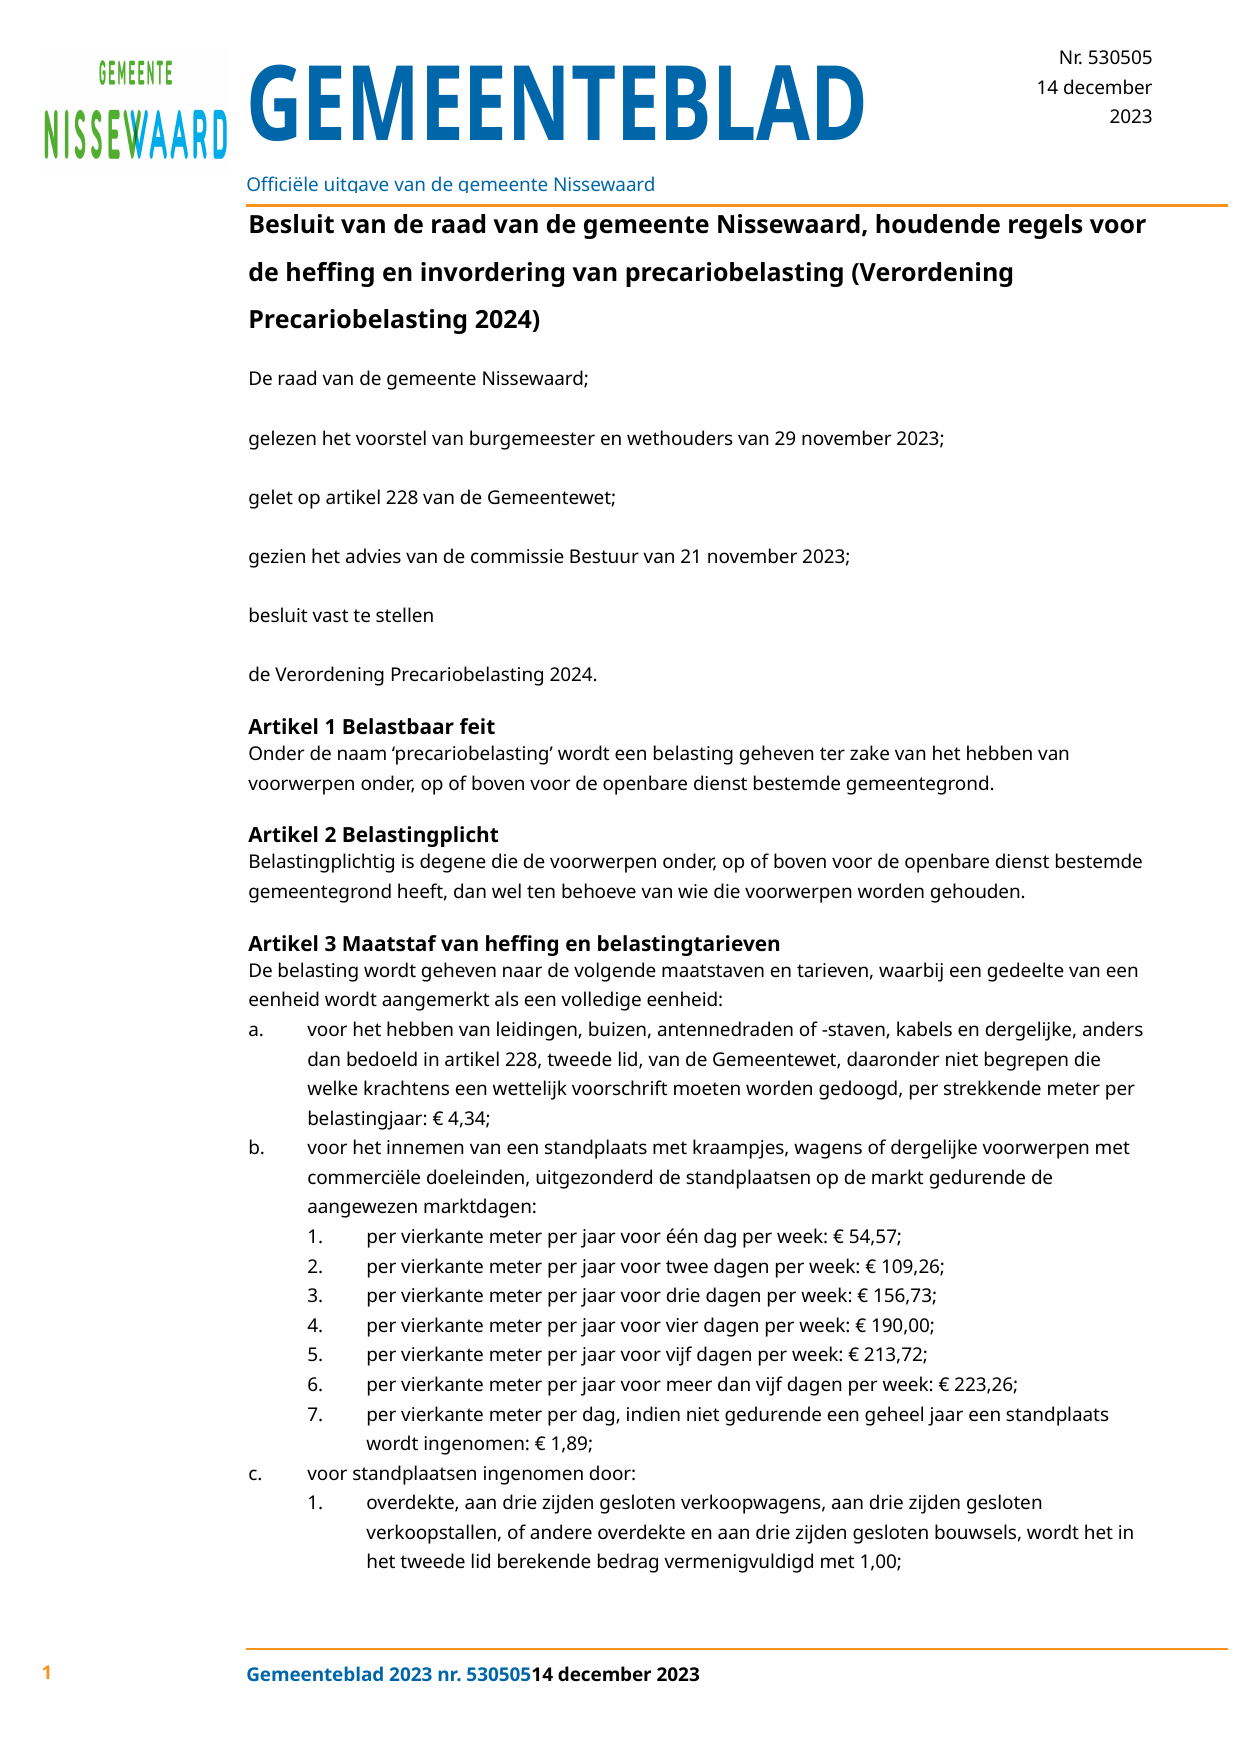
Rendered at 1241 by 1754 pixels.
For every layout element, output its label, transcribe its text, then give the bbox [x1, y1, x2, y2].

list overdekte, aan drie zijden gesloten verkoopwagens, aan drie zijden gesloten verkoopstallen, of andere overdekte en aan drie zijden gesloten bouwsels, wordt het in het tweede lid berekende bedrag vermenigvuldigd met 1,00; [307, 1489, 1152, 1574]
picture [41, 47, 231, 172]
list per vierkante meter per jaar voor vijf dagen per week: € 213,72; [307, 1342, 1152, 1367]
list per vierkante meter per jaar voor meer dan vijf dagen per week: € 223,26; [307, 1371, 1152, 1397]
list per vierkante meter per jaar voor twee dagen per week: € 109,26; [307, 1253, 1152, 1279]
text De belasting wordt geheven naar de volgende maatstaven en tarieven, waarbij een gedeelte van een eenheid wordt aangemerkt als een volledige eenheid: [248, 957, 1152, 1012]
text Artikel 1 Belastbaar feit [248, 712, 1152, 740]
list voor standplaatsen ingenomen door: [248, 1460, 1152, 1486]
text Artikel 3 Maatstaf van heffing en belastingtarieven [248, 929, 1152, 957]
text Belastingplichtig is degene die de voorwerpen onder, op of boven voor de openbare dienst bestemde gemeentegrond heeft, dan wel ten behoeve van wie die voorwerpen worden gehouden. [248, 849, 1152, 904]
text gezien het advies van de commissie Bestuur van 21 november 2023; [248, 543, 1152, 569]
text de Verordening Precariobelasting 2024. [248, 661, 1152, 687]
text De raad van de gemeente Nissewaard; [248, 366, 1152, 391]
list per vierkante meter per jaar voor drie dagen per week: € 156,73; [307, 1282, 1152, 1308]
text Besluit van de raad van de gemeente Nissewaard, houdende regels voor de heffing en invordering van precariobelasting (Verordening Precariobelasting 2024) [248, 207, 1152, 336]
text Artikel 2 Belastingplicht [248, 820, 1152, 849]
list per vierkante meter per jaar voor vier dagen per week: € 190,00; [307, 1312, 1152, 1338]
text besluit vast te stellen [248, 602, 1152, 628]
list per vierkante meter per jaar voor één dag per week: € 54,57; [307, 1223, 1152, 1249]
list per vierkante meter per dag, indien niet gedurende een geheel jaar een standplaats wordt ingenomen: € 1,89; [307, 1401, 1152, 1456]
list voor het hebben van leidingen, buizen, antennedraden of -staven, kabels en dergelijke, anders dan bedoeld in artikel 228, tweede lid, van de Gemeentewet, daaronder niet begrepen die welke krachtens een wettelijk voorschrift moeten worden gedoogd, per strekkende meter per belastingjaar: € 4,34; [248, 1016, 1152, 1131]
text gelet op artikel 228 van de Gemeentewet; [248, 484, 1152, 509]
text Onder de naam ‘precariobelasting’ wordt een belasting geheven ter zake van het hebben van voorwerpen onder, op of boven voor de openbare dienst bestemde gemeentegrond. [248, 740, 1152, 796]
text gelezen het voorstel van burgemeester en wethouders van 29 november 2023; [248, 425, 1152, 450]
list voor het innemen van een standplaats met kraampjes, wagens of dergelijke voorwerpen met commerciële doeleinden, uitgezonderd de standplaatsen op de markt gedurende de aangewezen marktdagen: [248, 1134, 1152, 1219]
